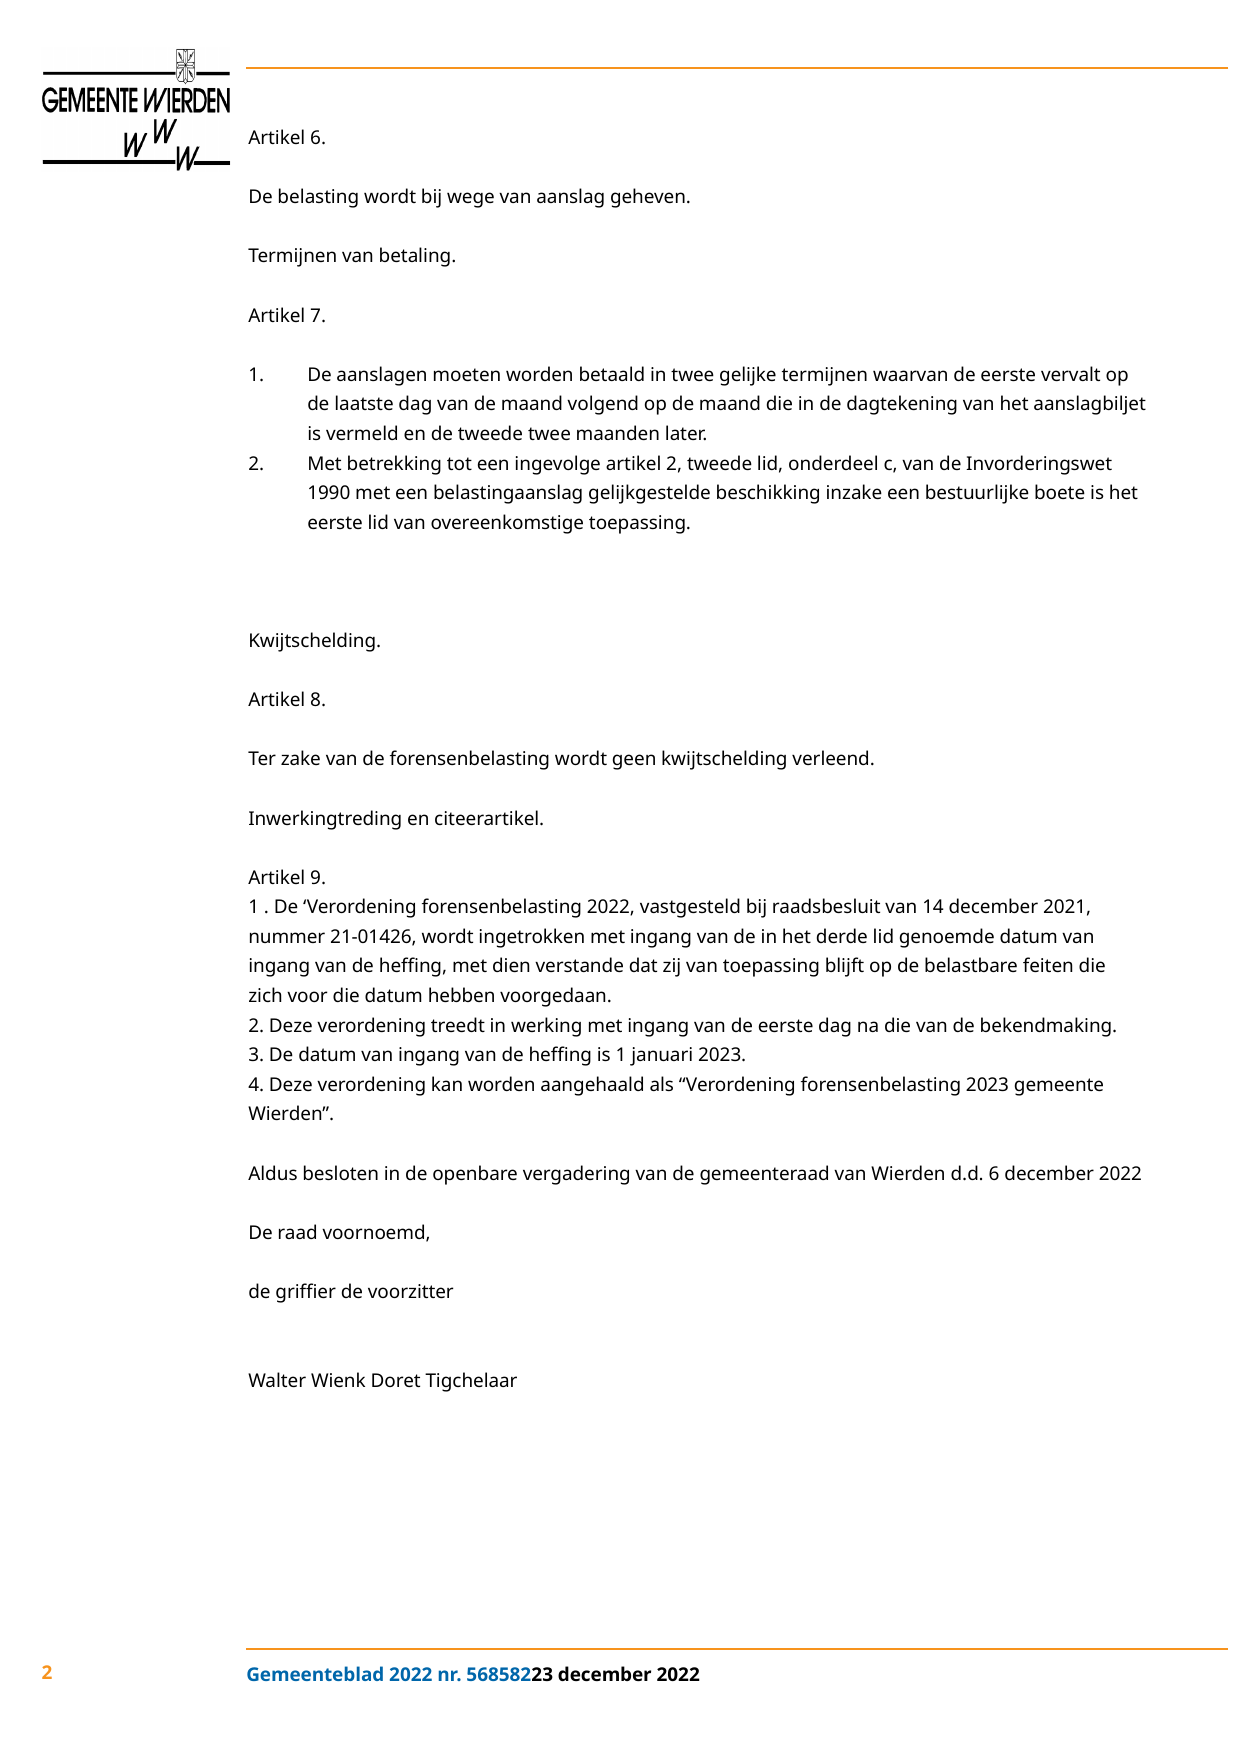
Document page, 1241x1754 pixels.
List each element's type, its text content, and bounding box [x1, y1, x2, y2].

list Met betrekking tot een ingevolge artikel 2, tweede lid, onderdeel c, van de Invorderingswet 1990 met een belastingaanslag gelijkgestelde beschikking inzake een bestuurlijke boete is het eerste lid van overeenkomstige toepassing. [248, 450, 1152, 535]
text Walter Wienk Doret Tigchelaar [248, 1367, 1152, 1393]
text Termijnen van betaling. [248, 243, 1152, 268]
text Artikel 7. [248, 302, 1152, 328]
text Ter zake van de forensenbelasting wordt geen kwijtschelding verleend. [248, 746, 1152, 771]
text Artikel 6. [248, 124, 1152, 150]
text De belasting wordt bij wege van aanslag geheven. [248, 183, 1152, 209]
text Artikel 9. [248, 864, 1152, 890]
text nummer 21-01426, wordt ingetrokken met ingang van de in het derde lid genoemde datum van [248, 923, 1152, 949]
picture [41, 47, 231, 172]
text ingang van de heffing, met dien verstande dat zij van toepassing blijft op de belastbare feiten die [248, 953, 1152, 978]
text de griffier de voorzitter [248, 1278, 1152, 1304]
text Wierden”. [248, 1101, 1152, 1126]
list De aanslagen moeten worden betaald in twee gelijke termijnen waarvan de eerste vervalt op de laatste dag van de maand volgend op de maand die in de dagtekening van het aanslagbiljet is vermeld en de tweede twee maanden later. [248, 361, 1152, 446]
text zich voor die datum hebben voorgedaan. [248, 982, 1152, 1008]
text 1 . De ‘Verordening forensenbelasting 2022, vastgesteld bij raadsbesluit van 14 december 2021, [248, 893, 1152, 919]
text Aldus besloten in de openbare vergadering van de gemeenteraad van Wierden d.d. 6 december 2022 [248, 1160, 1152, 1186]
text 3. De datum van ingang van de heffing is 1 januari 2023. [248, 1041, 1152, 1067]
text Inwerkingtreding en citeerartikel. [248, 805, 1152, 831]
text Kwijtschelding. [248, 627, 1152, 653]
text 2. Deze verordening treedt in werking met ingang van de eerste dag na die van de bekendmaking. [248, 1012, 1152, 1038]
text Artikel 8. [248, 686, 1152, 712]
text 4. Deze verordening kan worden aangehaald als “Verordening forensenbelasting 2023 gemeente [248, 1071, 1152, 1097]
text De raad voornoemd, [248, 1219, 1152, 1245]
